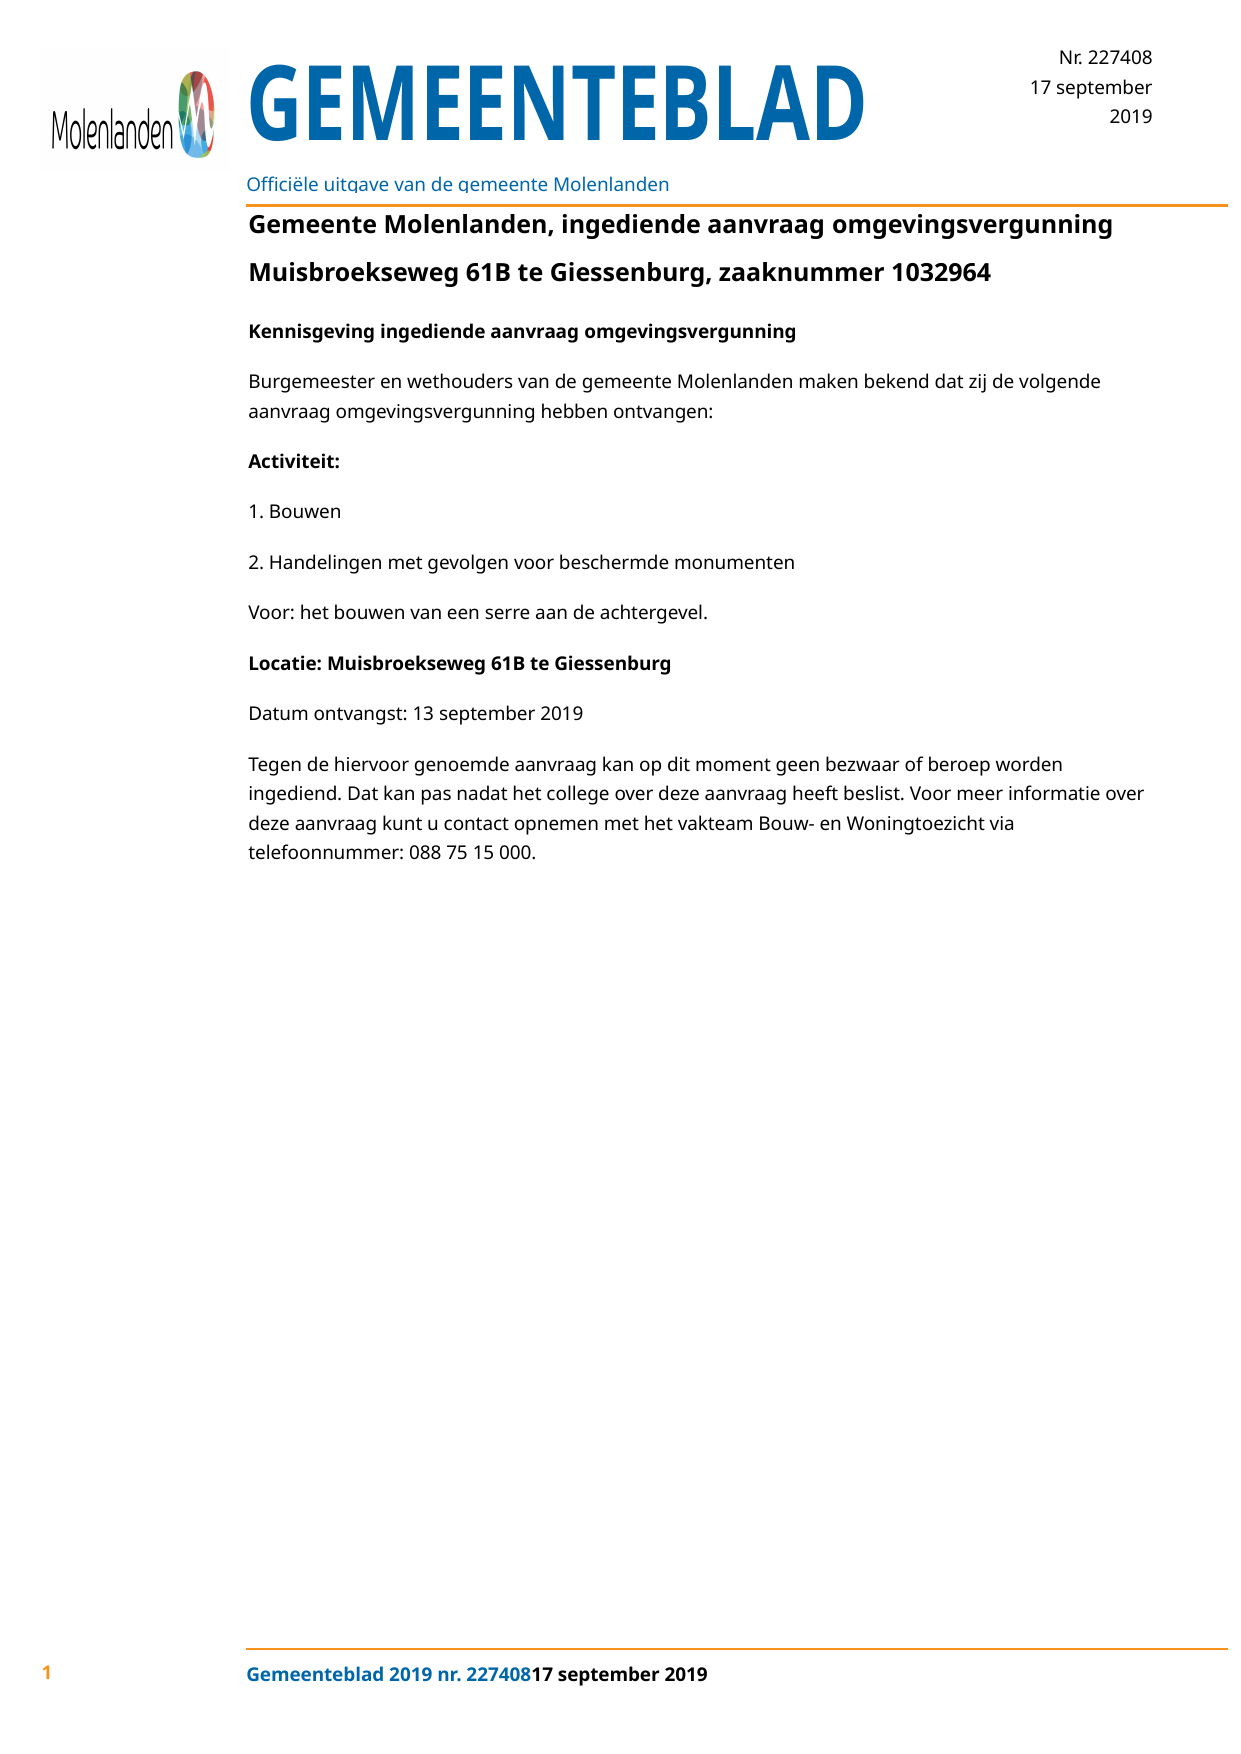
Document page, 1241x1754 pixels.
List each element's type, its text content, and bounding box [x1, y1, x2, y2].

text 1. Bouwen [248, 499, 1152, 524]
text Burgemeester en wethouders van de gemeente Molenlanden maken bekend dat zij de volgende aanvraag omgevingsvergunning hebben ontvangen: [248, 368, 1152, 424]
picture [41, 47, 231, 172]
text Gemeente Molenlanden, ingediende aanvraag omgevingsvergunning Muisbroekseweg 61B te Giessenburg, zaaknummer 1032964 [248, 207, 1152, 288]
text Activiteit: [248, 448, 1152, 474]
text Datum ontvangst: 13 september 2019 [248, 700, 1152, 726]
text Tegen de hiervoor genoemde aanvraag kan op dit moment geen bezwaar of beroep worden ingediend. Dat kan pas nadat het college over deze aanvraag heeft beslist. Voor meer informatie over deze aanvraag kunt u contact opnemen met het vakteam Bouw- en Woningtoezicht via telefoonnummer: 088 75 15 000. [248, 751, 1152, 865]
text 2. Handelingen met gevolgen voor beschermde monumenten [248, 549, 1152, 575]
text Kennisgeving ingediende aanvraag omgevingsvergunning [248, 318, 1152, 344]
text Locatie: Muisbroekseweg 61B te Giessenburg [248, 650, 1152, 676]
text Voor: het bouwen van een serre aan de achtergevel. [248, 599, 1152, 625]
